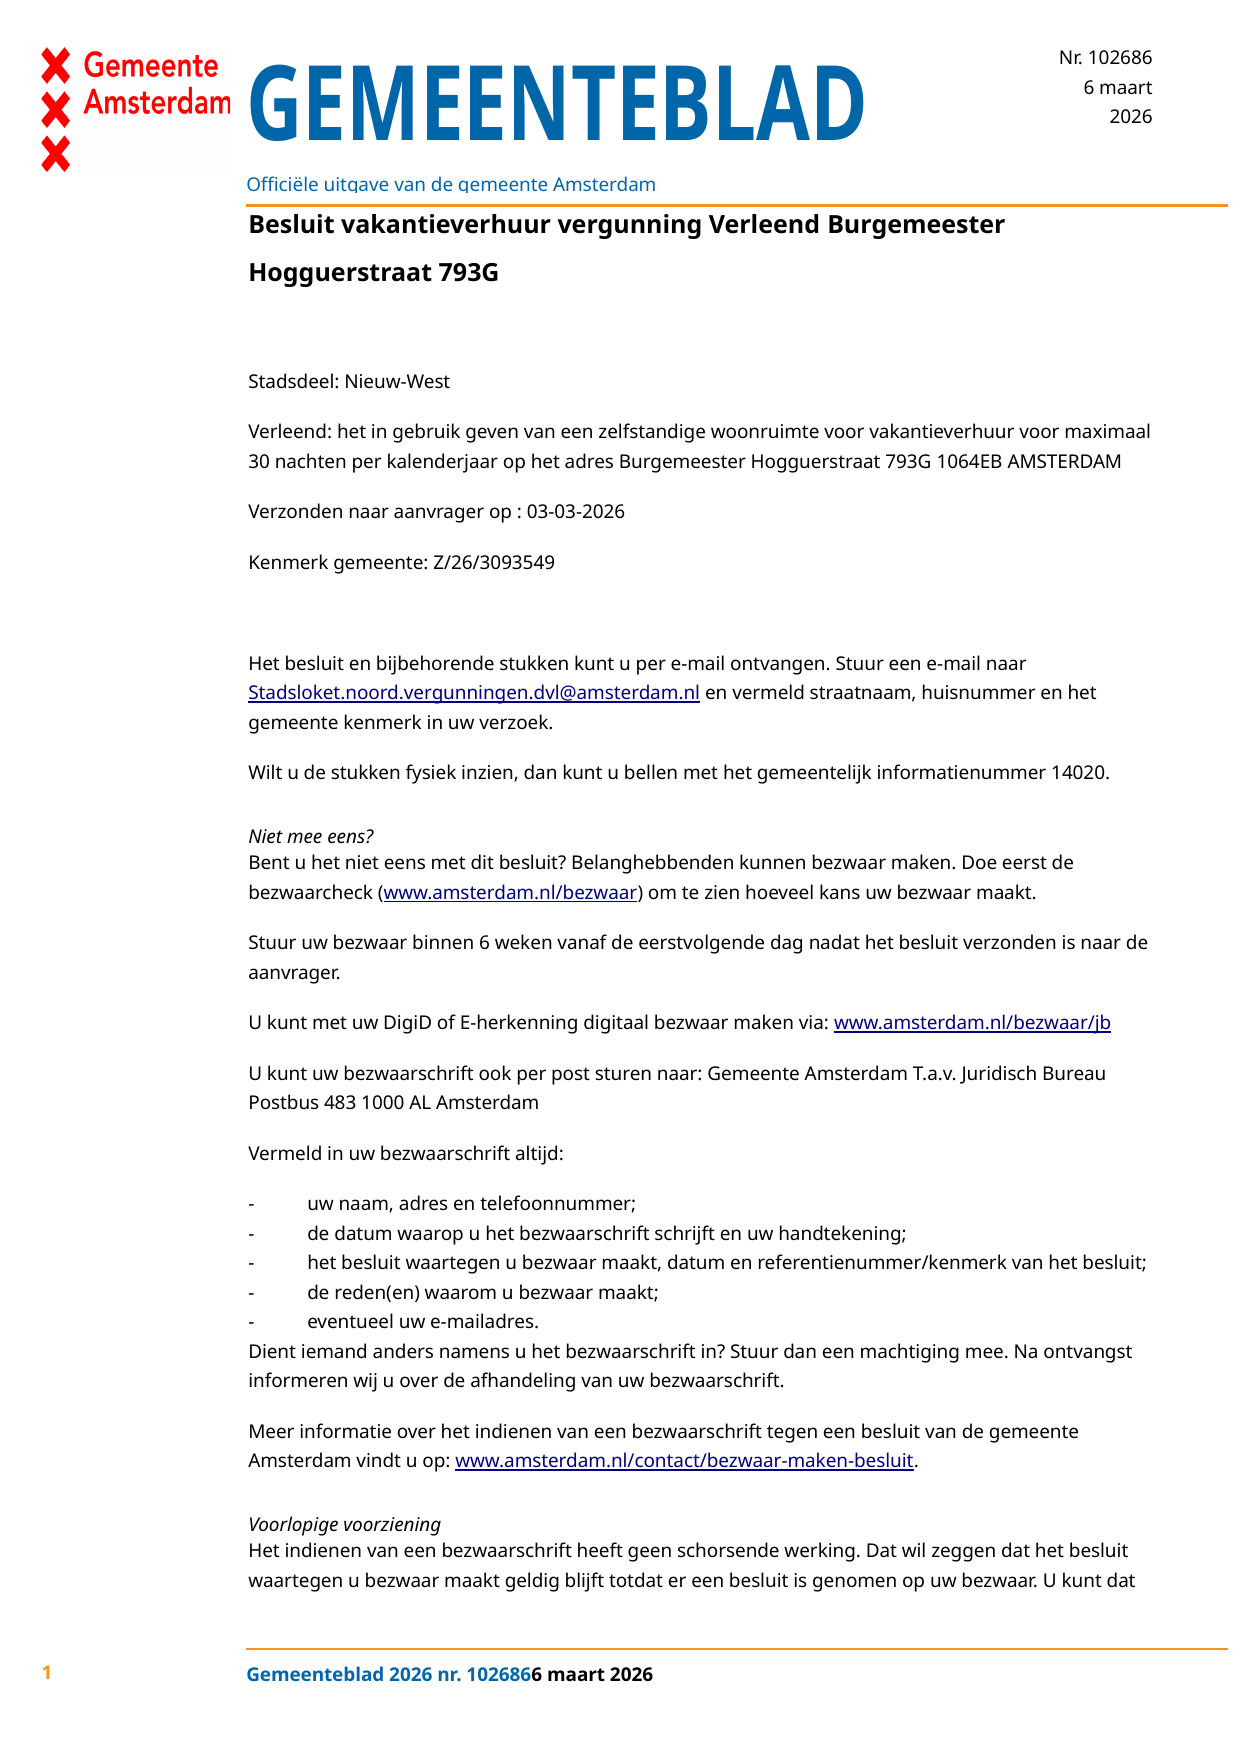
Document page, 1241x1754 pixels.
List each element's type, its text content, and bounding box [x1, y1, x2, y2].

text U kunt met uw DigiD of E-herkenning digitaal bezwaar maken via: www.amsterdam.nl/bezwaar/jb [248, 1009, 1152, 1035]
text Het besluit en bijbehorende stukken kunt u per e-mail ontvangen. Stuur een e-mail naar Stadsloket.noord.vergunningen.dvl@amsterdam.nl en vermeld straatnaam, huisnummer en het gemeente kenmerk in uw verzoek. [248, 650, 1152, 735]
text Stadsdeel: Nieuw-West [248, 368, 1152, 394]
list het besluit waartegen u bezwaar maakt, datum en referentienummer/kenmerk van het besluit; [248, 1249, 1152, 1275]
text Besluit vakantieverhuur vergunning Verleend Burgemeester Hogguerstraat 793G [248, 207, 1152, 288]
list de datum waarop u het bezwaarschrift schrijft en uw handtekening; [248, 1220, 1152, 1245]
text Het indienen van een bezwaarschrift heeft geen schorsende werking. Dat wil zeggen dat het besluit waartegen u bezwaar maakt geldig blijft totdat er een besluit is genomen op uw bezwaar. U kunt dat [248, 1537, 1152, 1593]
text Verzonden naar aanvrager op : 03-03-2026 [248, 499, 1152, 524]
text Meer informatie over het indienen van een bezwaarschrift tegen een besluit van de gemeente Amsterdam vindt u op: www.amsterdam.nl/contact/bezwaar-maken-besluit. [248, 1418, 1152, 1473]
text Kenmerk gemeente: Z/26/3093549 [248, 549, 1152, 575]
text Bent u het niet eens met dit besluit? Belanghebbenden kunnen bezwaar maken. Doe eerst de bezwaarcheck (www.amsterdam.nl/bezwaar) om te zien hoeveel kans uw bezwaar maakt. [248, 849, 1152, 904]
text Dient iemand anders namens u het bezwaarschrift in? Stuur dan een machtiging mee. Na ontvangst informeren wij u over de afhandeling van uw bezwaarschrift. [248, 1338, 1152, 1393]
text U kunt uw bezwaarschrift ook per post sturen naar: Gemeente Amsterdam T.a.v. Juridisch Bureau Postbus 483 1000 AL Amsterdam [248, 1060, 1152, 1115]
text Verleend: het in gebruik geven van een zelfstandige woonruimte voor vakantieverhuur voor maximaal 30 nachten per kalenderjaar op het adres Burgemeester Hogguerstraat 793G 1064EB AMSTERDAM [248, 419, 1152, 474]
text Niet mee eens? [248, 823, 1152, 849]
list eventueel uw e-mailadres. [248, 1308, 1152, 1334]
list uw naam, adres en telefoonnummer; [248, 1190, 1152, 1216]
text Voorlopige voorziening [248, 1512, 1152, 1537]
text Vermeld in uw bezwaarschrift altijd: [248, 1140, 1152, 1165]
text Wilt u de stukken fysiek inzien, dan kunt u bellen met het gemeentelijk informatienummer 14020. [248, 759, 1152, 785]
text Stuur uw bezwaar binnen 6 weken vanaf de eerstvolgende dag nadat het besluit verzonden is naar de aanvrager. [248, 929, 1152, 984]
list de reden(en) waarom u bezwaar maakt; [248, 1279, 1152, 1304]
picture [41, 47, 231, 172]
